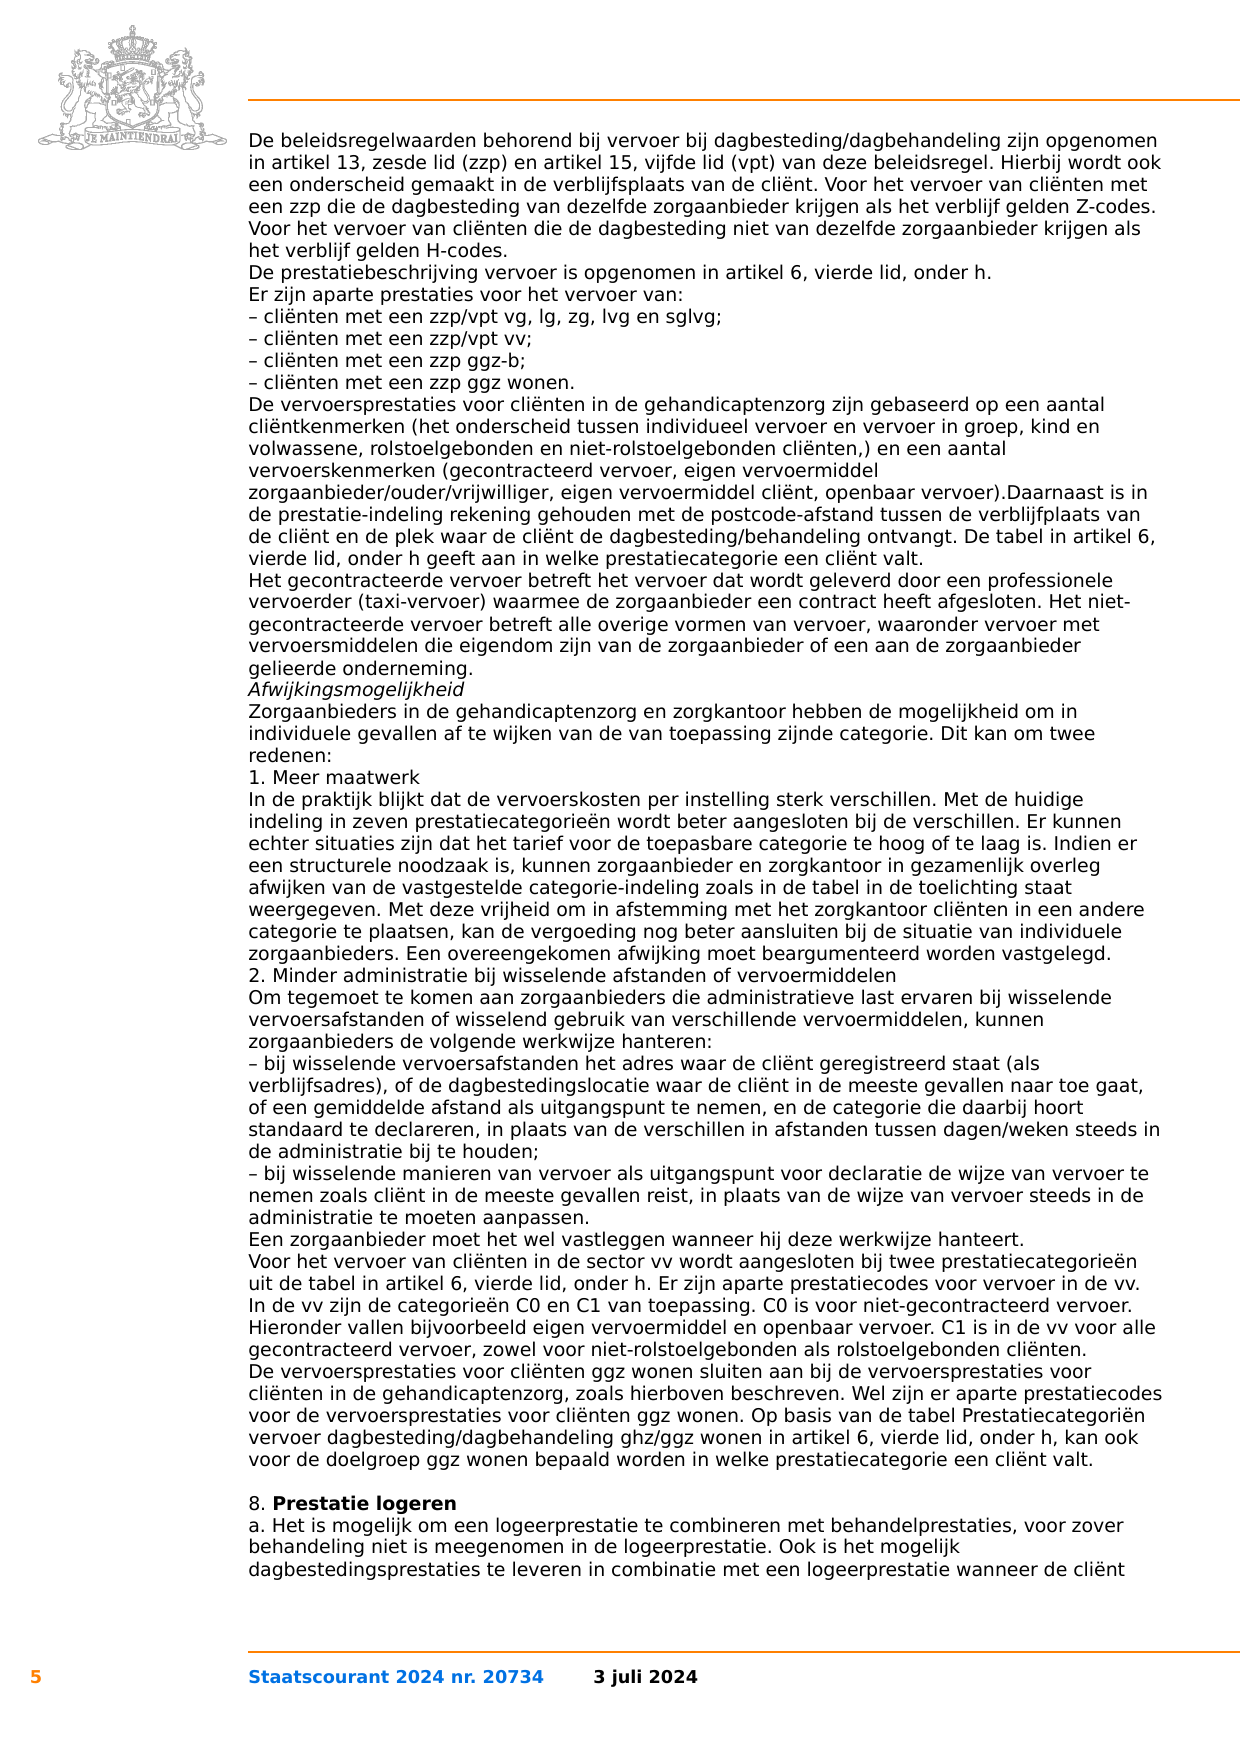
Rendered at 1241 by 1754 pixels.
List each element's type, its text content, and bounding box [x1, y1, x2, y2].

text – cliënten met een zzp/vpt vv; [248, 328, 1163, 350]
picture [38, 25, 227, 150]
text Er zijn aparte prestaties voor het vervoer van: [248, 284, 1163, 306]
text Een zorgaanbieder moet het wel vastleggen wanneer hij deze werkwijze hanteert. [248, 1229, 1163, 1251]
text – cliënten met een zzp ggz wonen. [248, 372, 1163, 394]
text De vervoersprestaties voor cliënten in de gehandicaptenzorg zijn gebaseerd op een aantal cliëntkenmerken (het onderscheid tussen individueel vervoer en vervoer in groep, kind en volwassene, rolstoelgebonden en niet-rolstoelgebonden cliënten,) en een aantal vervoerskenmerken (gecontracteerd vervoer, eigen vervoermiddel zorgaanbieder/ouder/vrijwilliger, eigen vervoermiddel cliënt, openbaar vervoer).Daarnaast is in de prestatie-indeling rekening gehouden met de postcode-afstand tussen de verblijfplaats van de cliënt en de plek waar de cliënt de dagbesteding/behandeling ontvangt. De tabel in artikel 6, vierde lid, onder h geeft aan in welke prestatiecategorie een cliënt valt. [248, 394, 1163, 569]
text De prestatiebeschrijving vervoer is opgenomen in artikel 6, vierde lid, onder h. [248, 262, 1163, 284]
text – bij wisselende vervoersafstanden het adres waar de cliënt geregistreerd staat (als verblijfsadres), of de dagbestedingslocatie waar de cliënt in de meeste gevallen naar toe gaat, of een gemiddelde afstand als uitgangspunt te nemen, en de categorie die daarbij hoort standaard te declareren, in plaats van de verschillen in afstanden tussen dagen/weken steeds in de administratie bij te houden; [248, 1053, 1163, 1163]
text a. Het is mogelijk om een logeerprestatie te combineren met behandelprestaties, voor zover behandeling niet is meegenomen in de logeerprestatie. Ook is het mogelijk dagbestedingsprestaties te leveren in combinatie met een logeerprestatie wanneer de cliënt [248, 1514, 1163, 1580]
text De beleidsregelwaarden behorend bij vervoer bij dagbesteding/dagbehandeling zijn opgenomen in artikel 13, zesde lid (zzp) en artikel 15, vijfde lid (vpt) van deze beleidsregel. Hierbij wordt ook een onderscheid gemaakt in de verblijfsplaats van de cliënt. Voor het vervoer van cliënten met een zzp die de dagbesteding van dezelfde zorgaanbieder krijgen als het verblijf gelden Z-codes. Voor het vervoer van cliënten die de dagbesteding niet van dezelfde zorgaanbieder krijgen als het verblijf gelden H-codes. [248, 130, 1163, 262]
text Om tegemoet te komen aan zorgaanbieders die administratieve last ervaren bij wisselende vervoersafstanden of wisselend gebruik van verschillende vervoermiddelen, kunnen zorgaanbieders de volgende werkwijze hanteren: [248, 987, 1163, 1053]
text 1. Meer maatwerk [248, 767, 1163, 789]
text Voor het vervoer van cliënten in de sector vv wordt aangesloten bij twee prestatiecategorieën uit de tabel in artikel 6, vierde lid, onder h. Er zijn aparte prestatiecodes voor vervoer in de vv. In de vv zijn de categorieën C0 en C1 van toepassing. C0 is voor niet-gecontracteerd vervoer. Hieronder vallen bijvoorbeeld eigen vervoermiddel en openbaar vervoer. C1 is in de vv voor alle gecontracteerd vervoer, zowel voor niet-rolstoelgebonden als rolstoelgebonden cliënten. [248, 1251, 1163, 1361]
text Zorgaanbieders in de gehandicaptenzorg en zorgkantoor hebben de mogelijkheid om in individuele gevallen af te wijken van de van toepassing zijnde categorie. Dit kan om twee redenen: [248, 701, 1163, 767]
text – cliënten met een zzp ggz-b; [248, 350, 1163, 372]
text 8. Prestatie logeren [248, 1492, 1163, 1514]
text – cliënten met een zzp/vpt vg, lg, zg, lvg en sglvg; [248, 306, 1163, 328]
text De vervoersprestaties voor cliënten ggz wonen sluiten aan bij de vervoersprestaties voor cliënten in de gehandicaptenzorg, zoals hierboven beschreven. Wel zijn er aparte prestatiecodes voor de vervoersprestaties voor cliënten ggz wonen. Op basis van de tabel Prestatiecategoriën vervoer dagbesteding/dagbehandeling ghz/ggz wonen in artikel 6, vierde lid, onder h, kan ook voor de doelgroep ggz wonen bepaald worden in welke prestatiecategorie een cliënt valt. [248, 1361, 1163, 1471]
text 2. Minder administratie bij wisselende afstanden of vervoermiddelen [248, 965, 1163, 987]
text Het gecontracteerde vervoer betreft het vervoer dat wordt geleverd door een professionele vervoerder (taxi-vervoer) waarmee de zorgaanbieder een contract heeft afgesloten. Het niet-gecontracteerde vervoer betreft alle overige vormen van vervoer, waaronder vervoer met vervoersmiddelen die eigendom zijn van de zorgaanbieder of een aan de zorgaanbieder gelieerde onderneming. [248, 569, 1163, 679]
text In de praktijk blijkt dat de vervoerskosten per instelling sterk verschillen. Met de huidige indeling in zeven prestatiecategorieën wordt beter aangesloten bij de verschillen. Er kunnen echter situaties zijn dat het tarief voor de toepasbare categorie te hoog of te laag is. Indien er een structurele noodzaak is, kunnen zorgaanbieder en zorgkantoor in gezamenlijk overleg afwijken van de vastgestelde categorie-indeling zoals in de tabel in de toelichting staat weergegeven. Met deze vrijheid om in afstemming met het zorgkantoor cliënten in een andere categorie te plaatsen, kan de vergoeding nog beter aansluiten bij de situatie van individuele zorgaanbieders. Een overeengekomen afwijking moet beargumenteerd worden vastgelegd. [248, 789, 1163, 965]
text – bij wisselende manieren van vervoer als uitgangspunt voor declaratie de wijze van vervoer te nemen zoals cliënt in de meeste gevallen reist, in plaats van de wijze van vervoer steeds in de administratie te moeten aanpassen. [248, 1163, 1163, 1229]
text Afwijkingsmogelijkheid [248, 679, 1163, 701]
